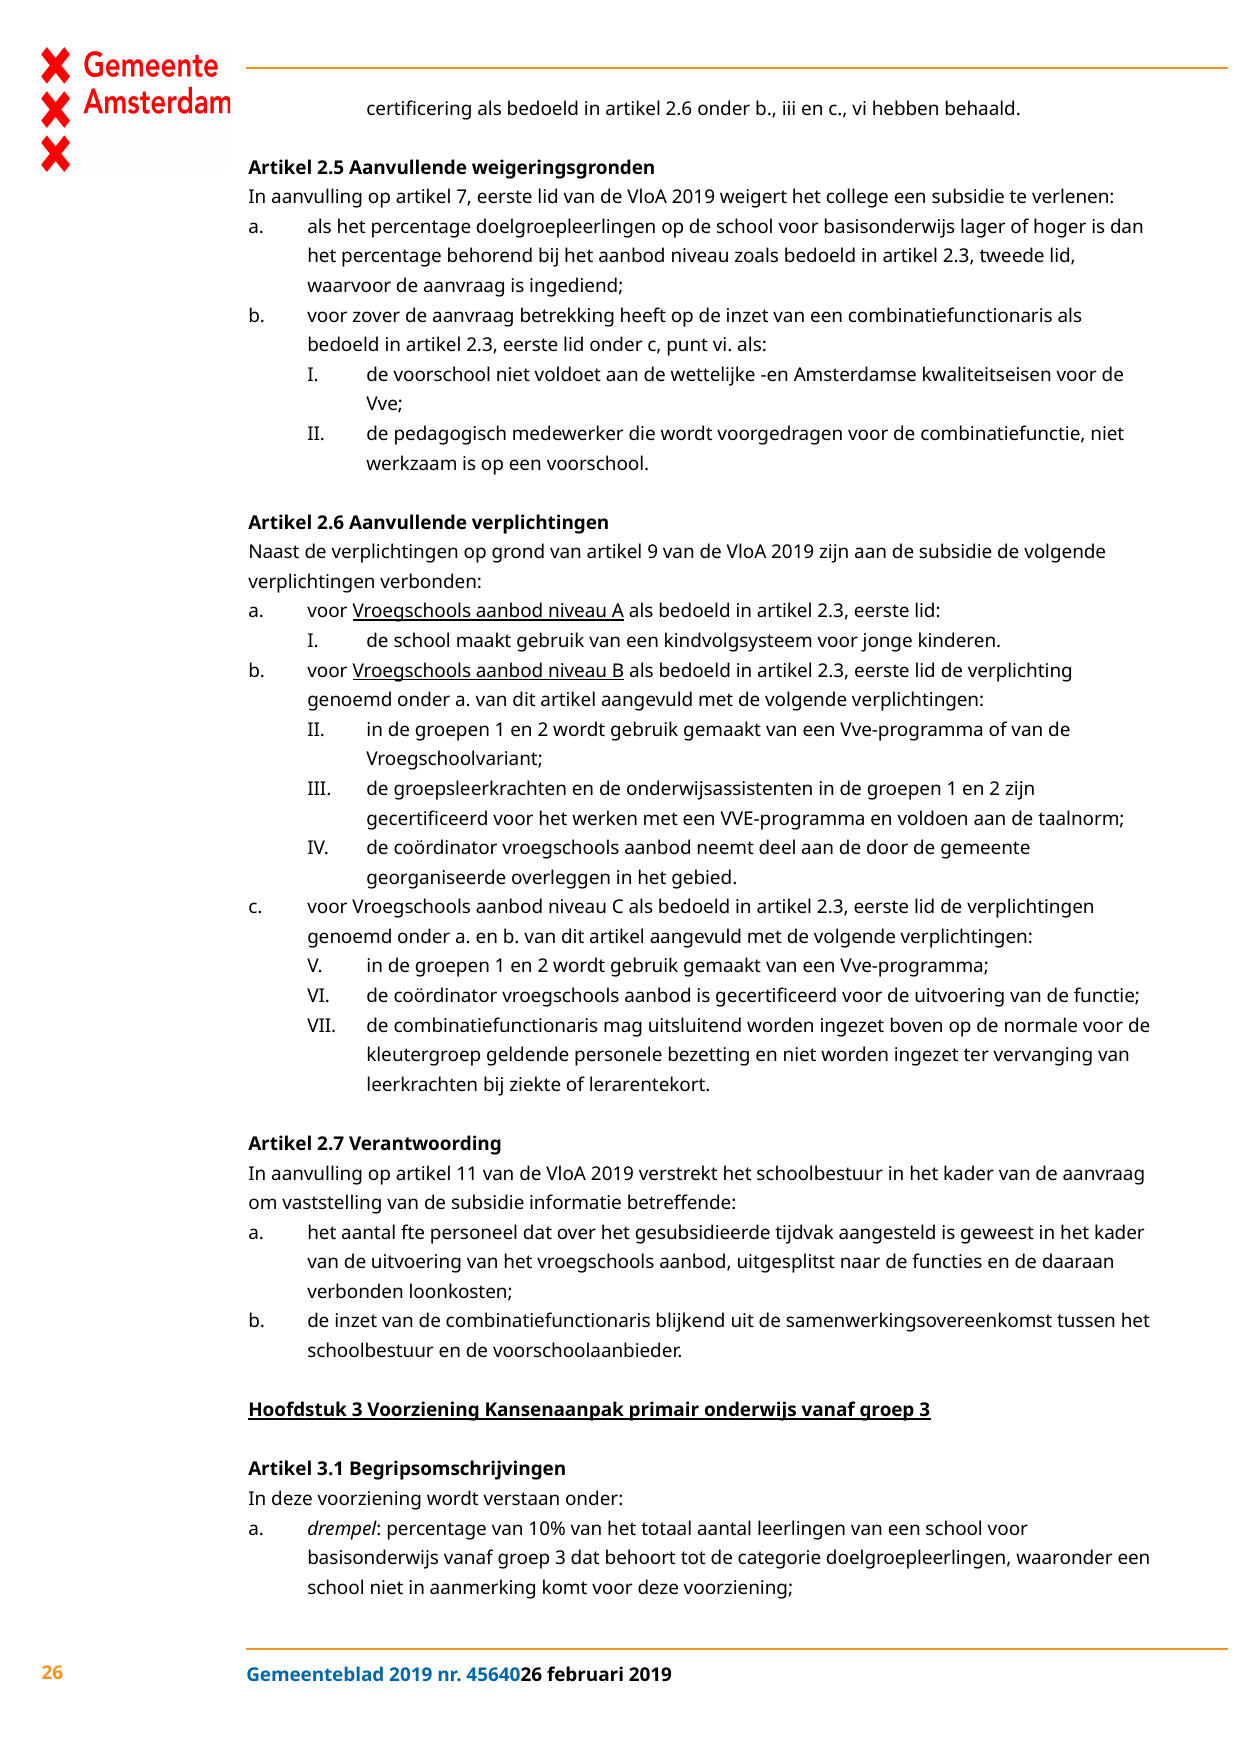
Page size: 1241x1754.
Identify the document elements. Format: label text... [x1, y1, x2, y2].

list het aantal fte personeel dat over het gesubsidieerde tijdvak aangesteld is geweest in het kader van de uitvoering van het vroegschools aanbod, uitgesplitst naar de functies en de daaraan verbonden loonkosten; [248, 1219, 1152, 1304]
text In aanvulling op artikel 11 van de VloA 2019 verstrekt het schoolbestuur in het kader van de aanvraag om vaststelling van de subsidie informatie betreffende: [248, 1160, 1152, 1215]
text Artikel 2.7 Verantwoording [248, 1130, 1152, 1156]
text In deze voorziening wordt verstaan onder: [248, 1485, 1152, 1511]
list in de groepen 1 en 2 wordt gebruik gemaakt van een Vve-programma of van de Vroegschoolvariant; [307, 716, 1152, 771]
list drempel: percentage van 10% van het totaal aantal leerlingen van een school voor basisonderwijs vanaf groep 3 dat behoort tot de categorie doelgroepleerlingen, waaronder een school niet in aanmerking komt voor deze voorziening; [248, 1515, 1152, 1600]
list de combinatiefunctionaris mag uitsluitend worden ingezet boven op de normale voor de kleutergroep geldende personele bezetting en niet worden ingezet ter vervanging van leerkrachten bij ziekte of lerarentekort. [307, 1012, 1152, 1097]
picture [41, 47, 231, 172]
list de inzet van de combinatiefunctionaris blijkend uit de samenwerkingsovereenkomst tussen het schoolbestuur en de voorschoolaanbieder. [248, 1308, 1152, 1363]
list voor Vroegschools aanbod niveau C als bedoeld in artikel 2.3, eerste lid de verplichtingen genoemd onder a. en b. van dit artikel aangevuld met de volgende verplichtingen: [248, 893, 1152, 949]
list de coördinator vroegschools aanbod is gecertificeerd voor de uitvoering van de functie; [307, 982, 1152, 1008]
list de voorschool niet voldoet aan de wettelijke -en Amsterdamse kwaliteitseisen voor de Vve; [307, 361, 1152, 416]
list voor Vroegschools aanbod niveau A als bedoeld in artikel 2.3, eerste lid: [248, 598, 1152, 623]
list als het percentage doelgroepleerlingen op de school voor basisonderwijs lager of hoger is dan het percentage behorend bij het aanbod niveau zoals bedoeld in artikel 2.3, tweede lid, waarvoor de aanvraag is ingediend; [248, 213, 1152, 298]
list voor Vroegschools aanbod niveau B als bedoeld in artikel 2.3, eerste lid de verplichting genoemd onder a. van dit artikel aangevuld met de volgende verplichtingen: [248, 657, 1152, 712]
list voor zover de aanvraag betrekking heeft op de inzet van een combinatiefunctionaris als bedoeld in artikel 2.3, eerste lid onder c, punt vi. als: [248, 302, 1152, 357]
list certificering als bedoeld in artikel 2.6 onder b., iii en c., vi hebben behaald. [307, 95, 1152, 121]
list de groepsleerkrachten en de onderwijsassistenten in de groepen 1 en 2 zijn gecertificeerd voor het werken met een VVE-programma en voldoen aan de taalnorm; [307, 775, 1152, 831]
text Artikel 3.1 Begripsomschrijvingen [248, 1456, 1152, 1481]
text Naast de verplichtingen op grond van artikel 9 van de VloA 2019 zijn aan de subsidie de volgende verplichtingen verbonden: [248, 538, 1152, 594]
text Hoofdstuk 3 Voorziening Kansenaanpak primair onderwijs vanaf groep 3 [248, 1396, 1152, 1422]
list de coördinator vroegschools aanbod neemt deel aan de door de gemeente georganiseerde overleggen in het gebied. [307, 834, 1152, 890]
list in de groepen 1 en 2 wordt gebruik gemaakt van een Vve-programma; [307, 953, 1152, 978]
text Artikel 2.5 Aanvullende weigeringsgronden [248, 154, 1152, 180]
text In aanvulling op artikel 7, eerste lid van de VloA 2019 weigert het college een subsidie te verlenen: [248, 183, 1152, 209]
text Artikel 2.6 Aanvullende verplichtingen [248, 509, 1152, 535]
list de school maakt gebruik van een kindvolgsysteem voor jonge kinderen. [307, 627, 1152, 653]
list de pedagogisch medewerker die wordt voorgedragen voor de combinatiefunctie, niet werkzaam is op een voorschool. [307, 420, 1152, 476]
